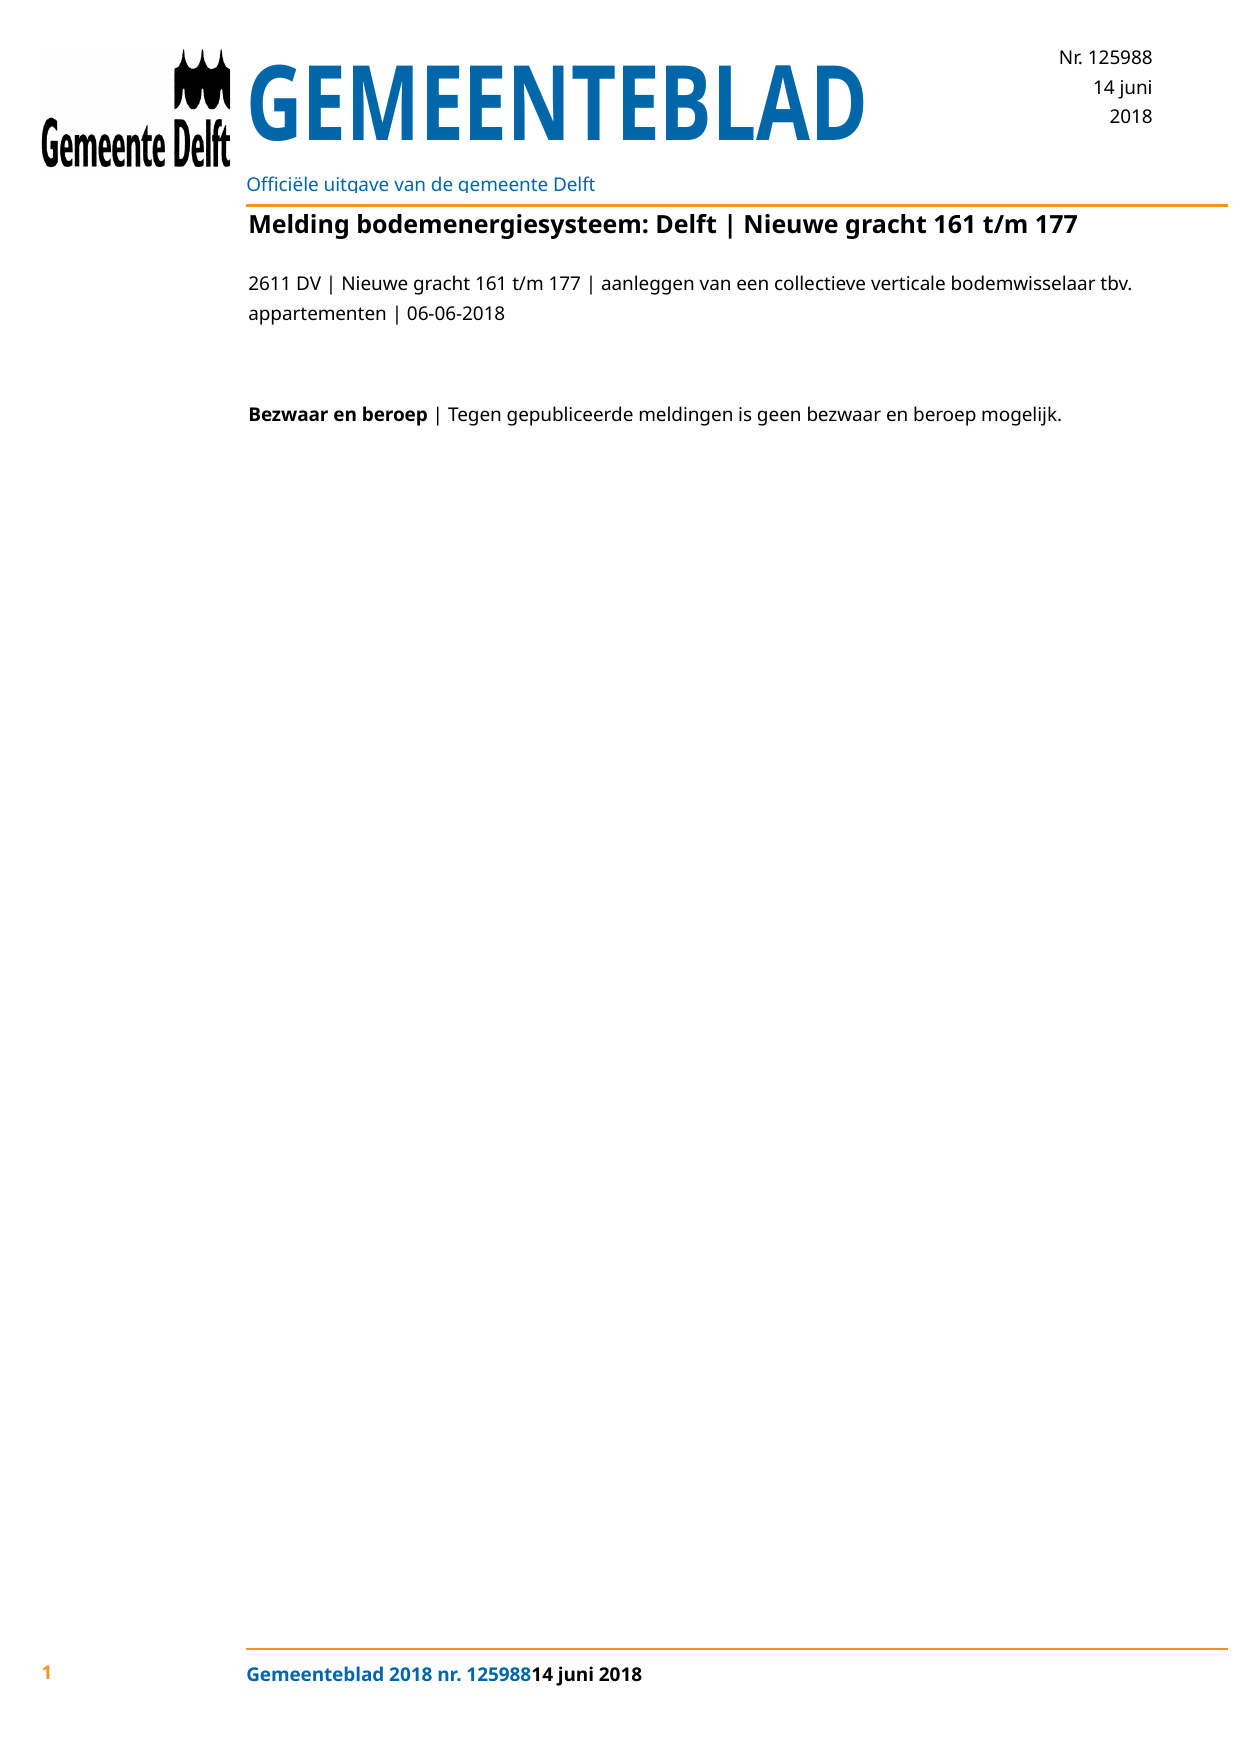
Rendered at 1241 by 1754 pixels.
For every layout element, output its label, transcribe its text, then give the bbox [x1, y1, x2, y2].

picture [41, 47, 231, 172]
text Bezwaar en beroep | Tegen gepubliceerde meldingen is geen bezwaar en beroep mogelijk. [248, 401, 1152, 426]
text Melding bodemenergiesysteem: Delft | Nieuwe gracht 161 t/m 177 [248, 207, 1152, 241]
text 2611 DV | Nieuwe gracht 161 t/m 177 | aanleggen van een collectieve verticale bodemwisselaar tbv. appartementen | 06-06-2018 [248, 270, 1152, 326]
